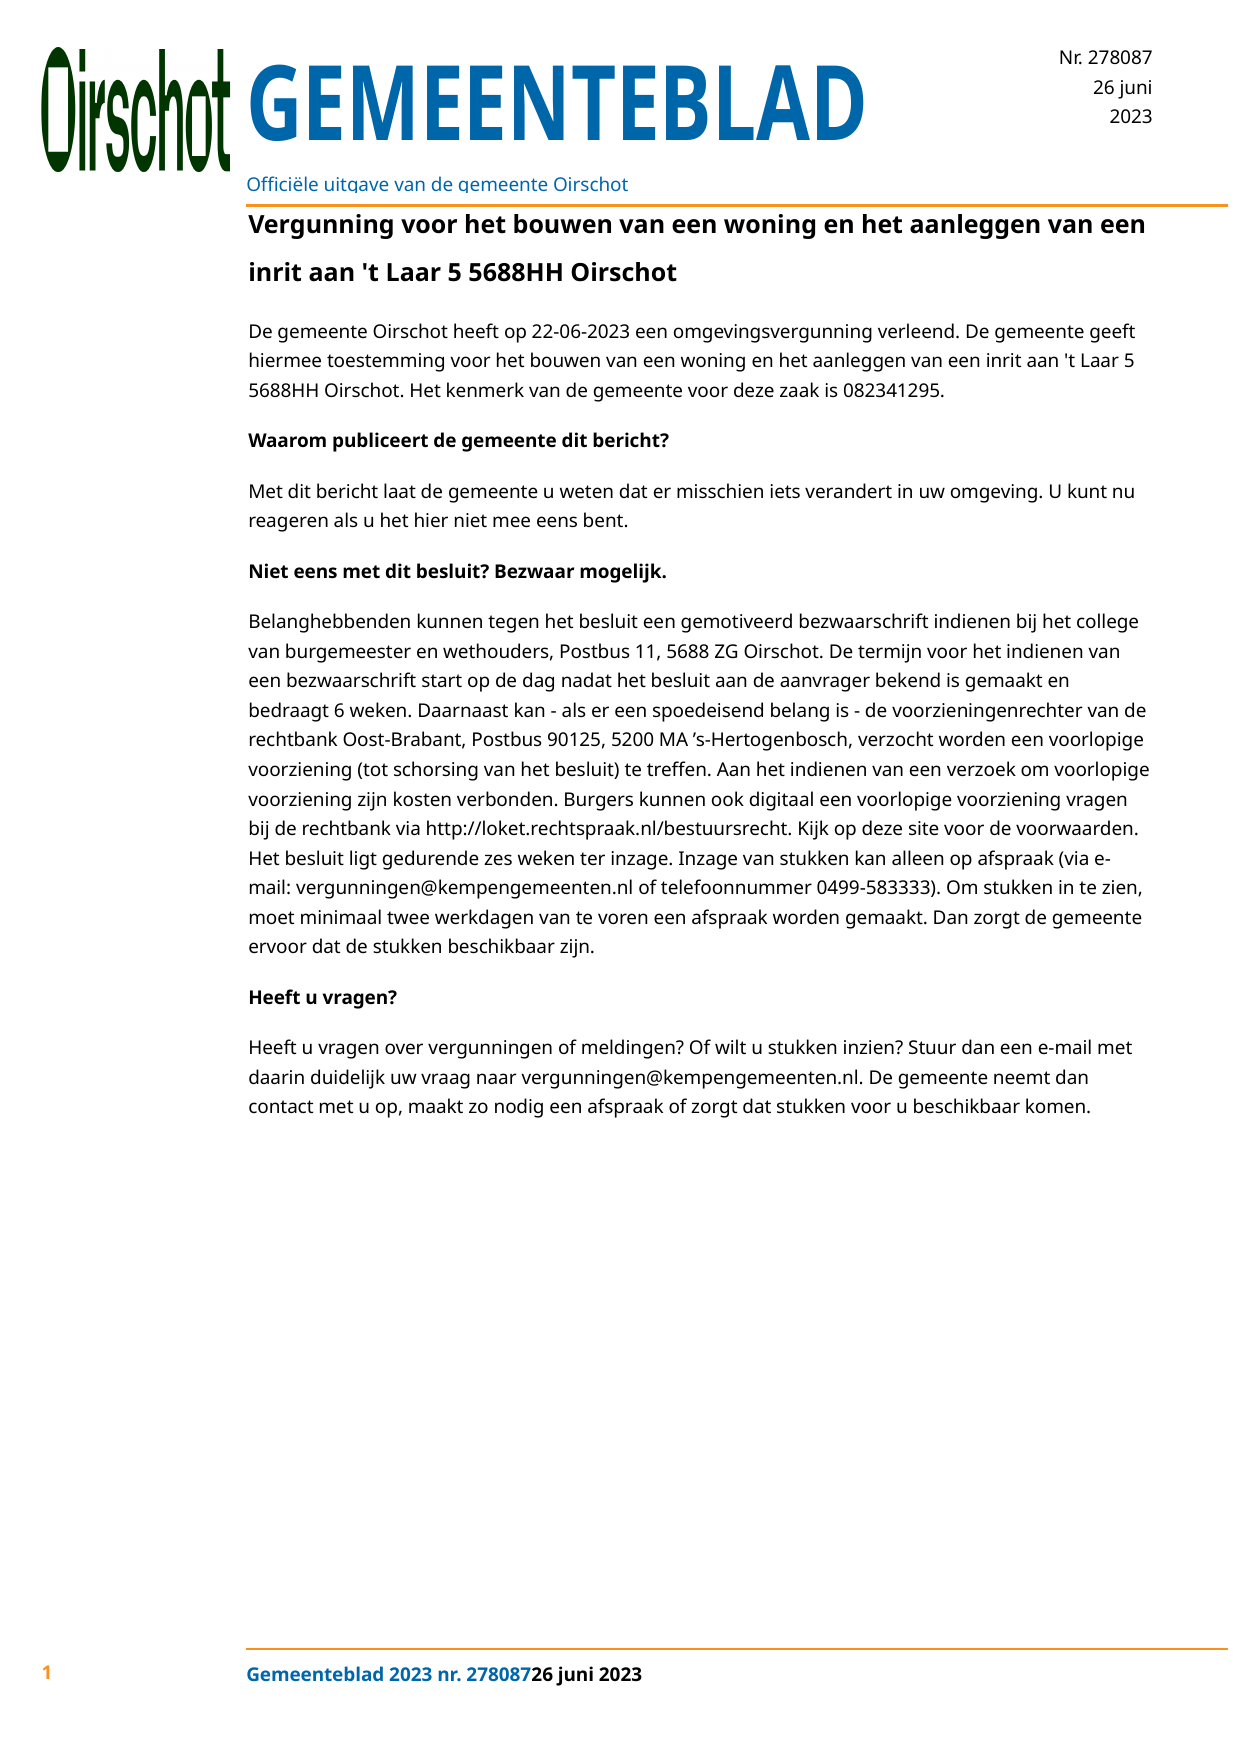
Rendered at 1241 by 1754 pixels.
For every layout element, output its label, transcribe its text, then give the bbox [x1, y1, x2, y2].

text De gemeente Oirschot heeft op 22-06-2023 een omgevingsvergunning verleend. De gemeente geeft hiermee toestemming voor het bouwen van een woning en het aanleggen van een inrit aan 't Laar 5 5688HH Oirschot. Het kenmerk van de gemeente voor deze zaak is 082341295. [248, 318, 1152, 403]
text Niet eens met dit besluit? Bezwaar mogelijk. [248, 558, 1152, 584]
text Heeft u vragen over vergunningen of meldingen? Of wilt u stukken inzien? Stuur dan een e-mail met daarin duidelijk uw vraag naar vergunningen@kempengemeenten.nl. De gemeente neemt dan contact met u op, maakt zo nodig een afspraak of zorgt dat stukken voor u beschikbaar komen. [248, 1034, 1152, 1119]
text Belanghebbenden kunnen tegen het besluit een gemotiveerd bezwaarschrift indienen bij het college van burgemeester en wethouders, Postbus 11, 5688 ZG Oirschot. De termijn voor het indienen van een bezwaarschrift start op de dag nadat het besluit aan de aanvrager bekend is gemaakt en bedraagt 6 weken. Daarnaast kan - als er een spoedeisend belang is - de voorzieningenrechter van de rechtbank Oost-Brabant, Postbus 90125, 5200 MA ’s-Hertogenbosch, verzocht worden een voorlopige voorziening (tot schorsing van het besluit) te treffen. Aan het indienen van een verzoek om voorlopige voorziening zijn kosten verbonden. Burgers kunnen ook digitaal een voorlopige voorziening vragen bij de rechtbank via http://loket.rechtspraak.nl/bestuursrecht. Kijk op deze site voor de voorwaarden. Het besluit ligt gedurende zes weken ter inzage. Inzage van stukken kan alleen op afspraak (via e-mail: vergunningen@kempengemeenten.nl of telefoonnummer 0499-583333). Om stukken in te zien, moet minimaal twee werkdagen van te voren een afspraak worden gemaakt. Dan zorgt de gemeente ervoor dat de stukken beschikbaar zijn. [248, 608, 1152, 959]
text Waarom publiceert de gemeente dit bericht? [248, 427, 1152, 453]
text Met dit bericht laat de gemeente u weten dat er misschien iets verandert in uw omgeving. U kunt nu reageren als u het hier niet mee eens bent. [248, 478, 1152, 533]
picture [41, 47, 231, 172]
text Vergunning voor het bouwen van een woning en het aanleggen van een inrit aan 't Laar 5 5688HH Oirschot [248, 207, 1152, 288]
text Heeft u vragen? [248, 984, 1152, 1010]
